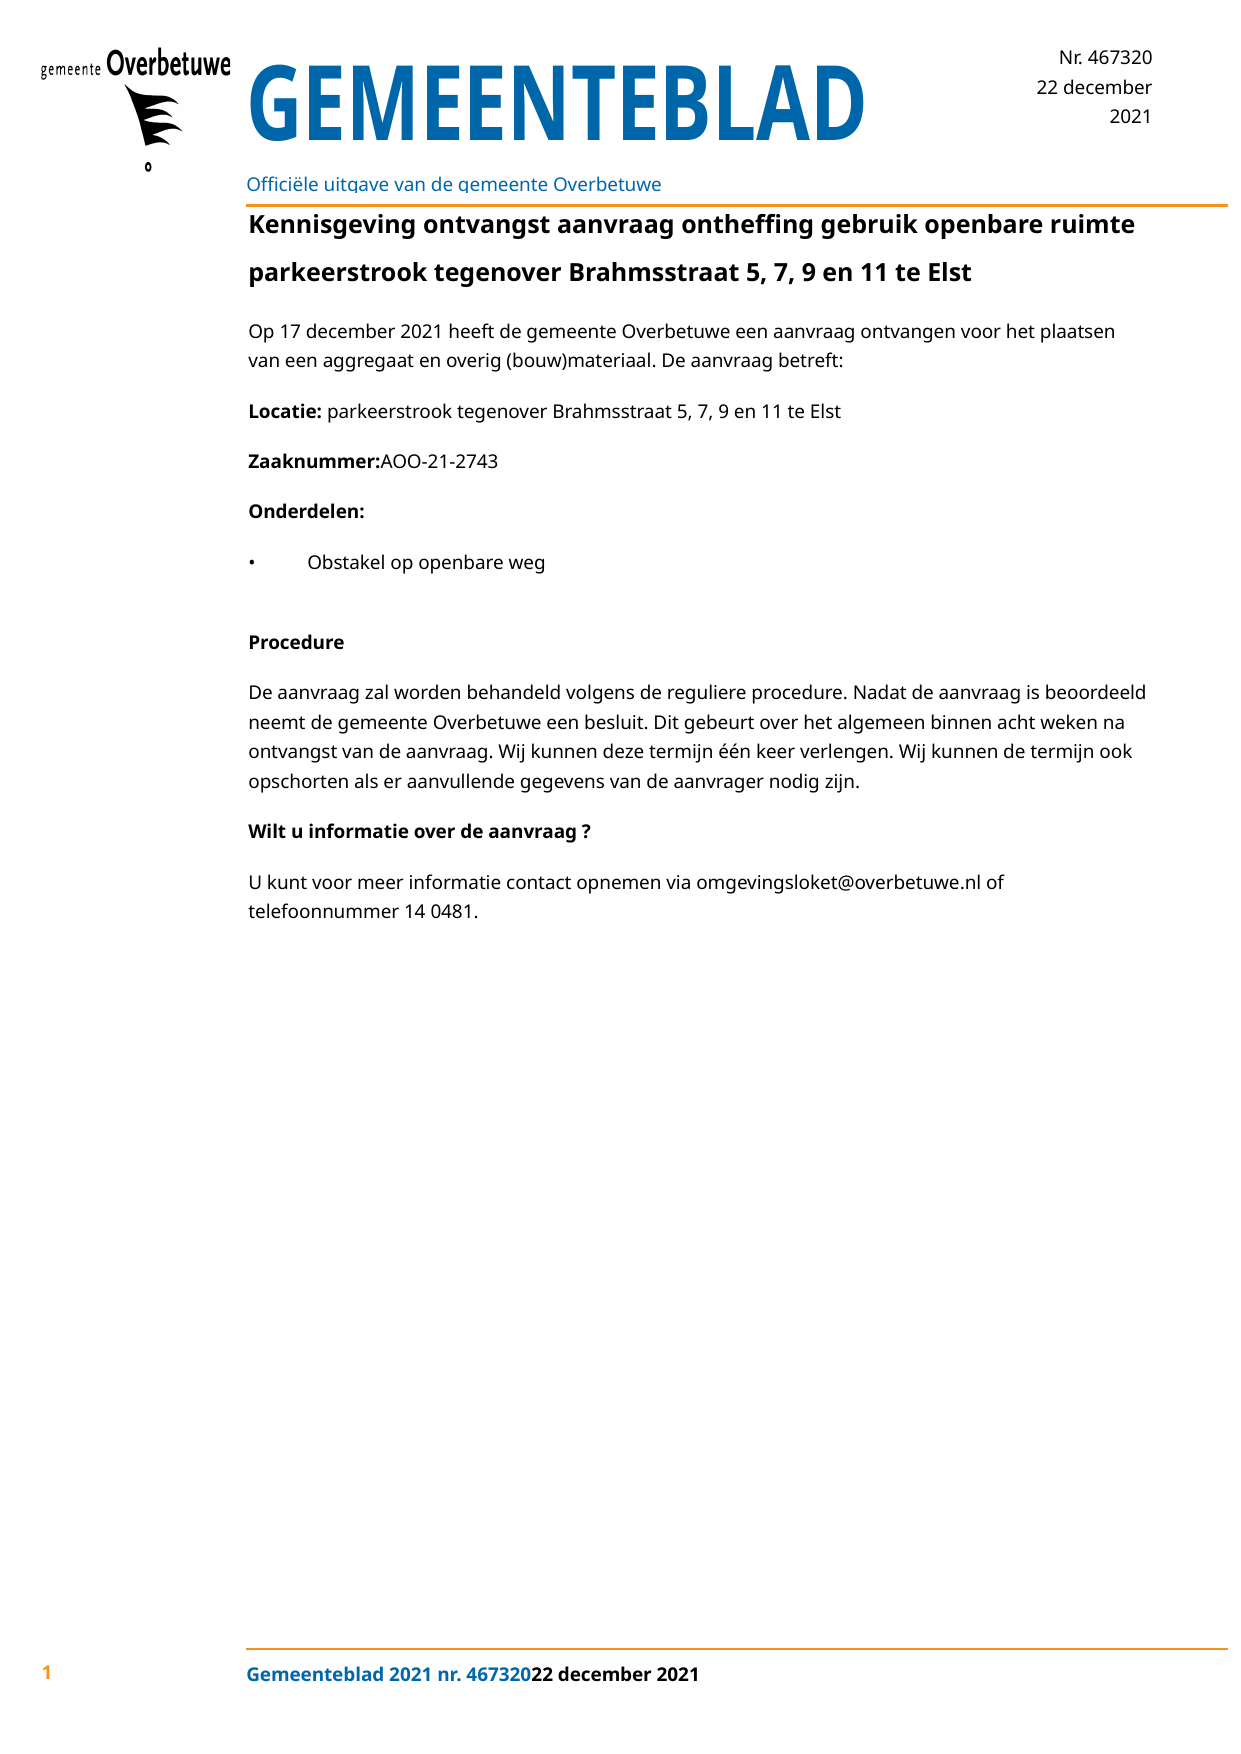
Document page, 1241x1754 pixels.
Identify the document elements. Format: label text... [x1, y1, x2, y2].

text Locatie: parkeerstrook tegenover Brahmsstraat 5, 7, 9 en 11 te Elst [248, 398, 1152, 424]
text Kennisgeving ontvangst aanvraag ontheffing gebruik openbare ruimte parkeerstrook tegenover Brahmsstraat 5, 7, 9 en 11 te Elst [248, 207, 1152, 288]
text U kunt voor meer informatie contact opnemen via omgevingsloket@overbetuwe.nl of telefoonnummer 14 0481. [248, 869, 1152, 924]
text De aanvraag zal worden behandeld volgens de reguliere procedure. Nadat de aanvraag is beoordeeld neemt de gemeente Overbetuwe een besluit. Dit gebeurt over het algemeen binnen acht weken na ontvangst van de aanvraag. Wij kunnen deze termijn één keer verlengen. Wij kunnen de termijn ook opschorten als er aanvullende gegevens van de aanvrager nodig zijn. [248, 679, 1152, 794]
text Onderdelen: [248, 499, 1152, 524]
picture [41, 47, 231, 172]
text Zaaknummer:AOO-21-2743 [248, 448, 1152, 474]
text Procedure [248, 629, 1152, 655]
list Obstakel op openbare weg [248, 549, 1152, 575]
text Wilt u informatie over de aanvraag ? [248, 819, 1152, 844]
text Op 17 december 2021 heeft de gemeente Overbetuwe een aanvraag ontvangen voor het plaatsen van een aggregaat en overig (bouw)materiaal. De aanvraag betreft: [248, 318, 1152, 373]
